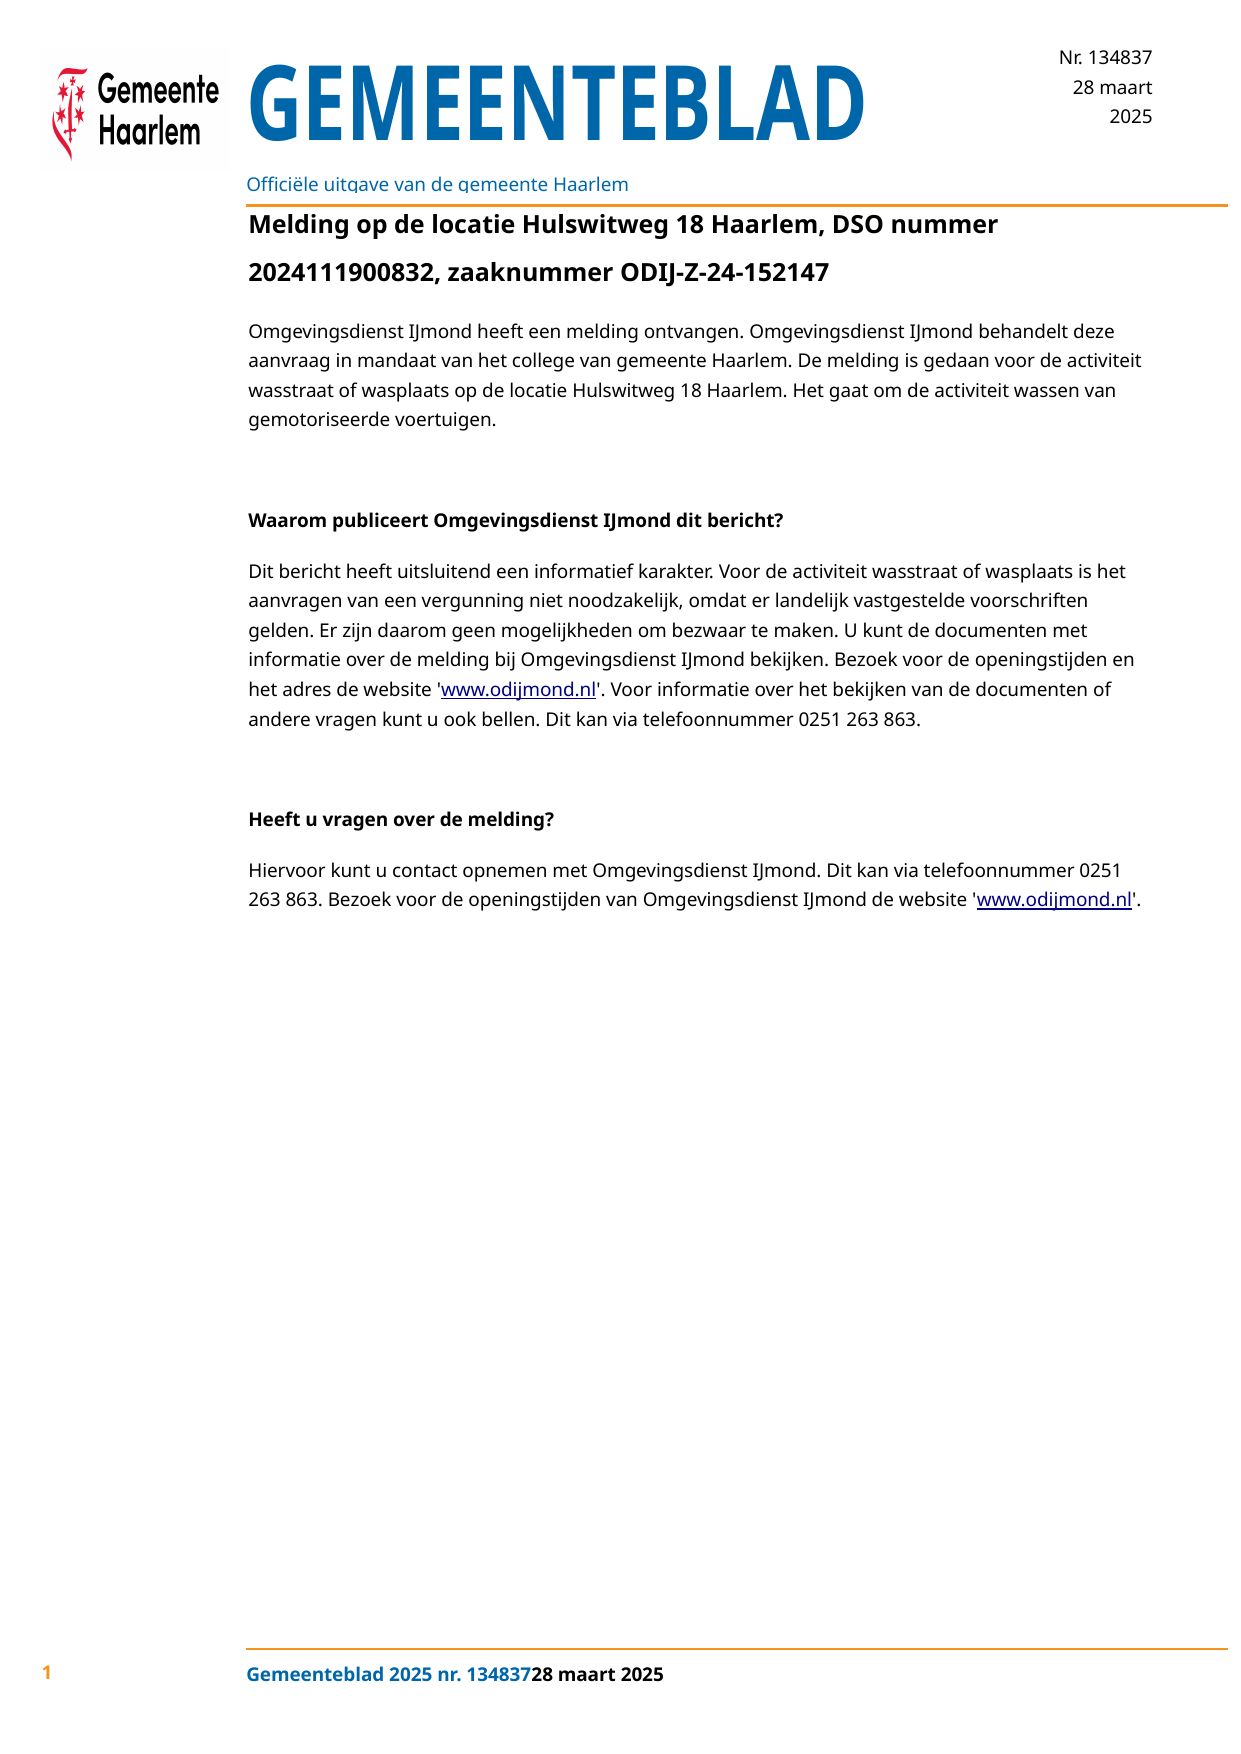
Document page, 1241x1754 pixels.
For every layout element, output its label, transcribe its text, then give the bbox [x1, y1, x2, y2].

text Dit bericht heeft uitsluitend een informatief karakter. Voor de activiteit wasstraat of wasplaats is het aanvragen van een vergunning niet noodzakelijk, omdat er landelijk vastgestelde voorschriften gelden. Er zijn daarom geen mogelijkheden om bezwaar te maken. U kunt de documenten met informatie over de melding bij Omgevingsdienst IJmond bekijken. Bezoek voor de openingstijden en het adres de website 'www.odijmond.nl'. Voor informatie over het bekijken van de documenten of andere vragen kunt u ook bellen. Dit kan via telefoonnummer 0251 263 863. [248, 558, 1152, 732]
text Melding op de locatie Hulswitweg 18 Haarlem, DSO nummer 2024111900832, zaaknummer ODIJ-Z-24-152147 [248, 207, 1152, 288]
text Waarom publiceert Omgevingsdienst IJmond dit bericht? [248, 507, 1152, 533]
text Omgevingsdienst IJmond heeft een melding ontvangen. Omgevingsdienst IJmond behandelt deze aanvraag in mandaat van het college van gemeente Haarlem. De melding is gedaan voor de activiteit wasstraat of wasplaats op de locatie Hulswitweg 18 Haarlem. Het gaat om de activiteit wassen van gemotoriseerde voertuigen. [248, 318, 1152, 432]
picture [41, 47, 231, 172]
text Hiervoor kunt u contact opnemen met Omgevingsdienst IJmond. Dit kan via telefoonnummer 0251 263 863. Bezoek voor de openingstijden van Omgevingsdienst IJmond de website 'www.odijmond.nl'. [248, 857, 1152, 912]
text Heeft u vragen over de melding? [248, 807, 1152, 832]
